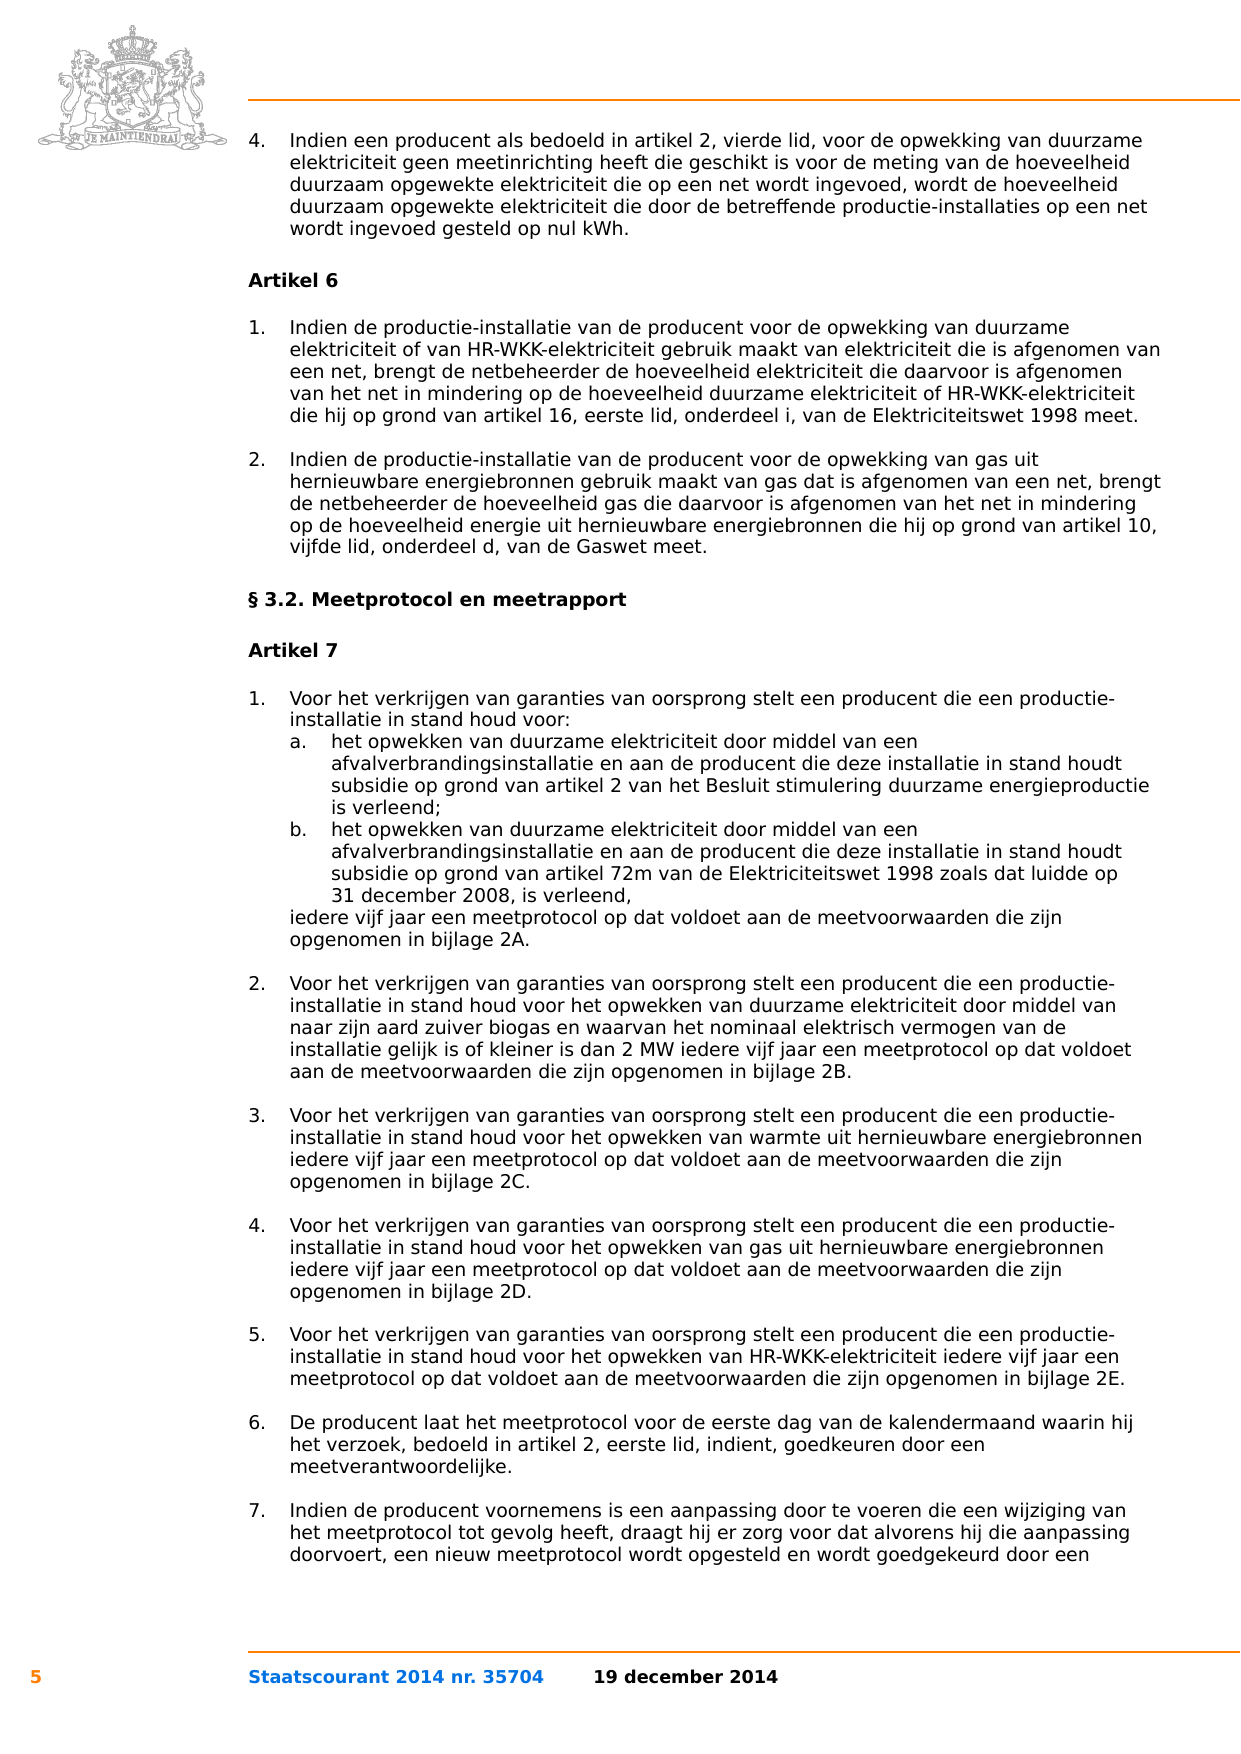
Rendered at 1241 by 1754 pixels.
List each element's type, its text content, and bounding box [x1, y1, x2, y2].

picture [38, 25, 227, 150]
text 2. Indien de productie-installatie van de producent voor de opwekking van gas uit hernieuwbare energiebronnen gebruik maakt van gas dat is afgenomen van een net, brengt de netbeheerder de hoeveelheid gas die daarvoor is afgenomen van het net in mindering op de hoeveelheid energie uit hernieuwbare energiebronnen die hij op grond van artikel 10, vijfde lid, onderdeel d, van de Gaswet meet. [248, 448, 1163, 558]
text 6. De producent laat het meetprotocol voor de eerste dag van de kalendermaand waarin hij het verzoek, bedoeld in artikel 2, eerste lid, indient, goedkeuren door een meetverantwoordelijke. [248, 1412, 1163, 1478]
subtitle Artikel 6 [248, 270, 1163, 292]
text 2. Voor het verkrijgen van garanties van oorsprong stelt een producent die een productie-installatie in stand houd voor het opwekken van duurzame elektriciteit door middel van naar zijn aard zuiver biogas en waarvan het nominaal elektrisch vermogen van de installatie gelijk is of kleiner is dan 2 MW iedere vijf jaar een meetprotocol op dat voldoet aan de meetvoorwaarden die zijn opgenomen in bijlage 2B. [248, 973, 1163, 1083]
text b. het opwekken van duurzame elektriciteit door middel van een afvalverbrandingsinstallatie en aan de producent die deze installatie in stand houdt subsidie op grond van artikel 72m van de Elektriciteitswet 1998 zoals dat luidde op 31 december 2008, is verleend, [289, 819, 1163, 907]
text 4. Voor het verkrijgen van garanties van oorsprong stelt een producent die een productie-installatie in stand houd voor het opwekken van gas uit hernieuwbare energiebronnen iedere vijf jaar een meetprotocol op dat voldoet aan de meetvoorwaarden die zijn opgenomen in bijlage 2D. [248, 1214, 1163, 1302]
text iedere vijf jaar een meetprotocol op dat voldoet aan de meetvoorwaarden die zijn opgenomen in bijlage 2A. [289, 907, 1163, 951]
text 3. Voor het verkrijgen van garanties van oorsprong stelt een producent die een productie-installatie in stand houd voor het opwekken van warmte uit hernieuwbare energiebronnen iedere vijf jaar een meetprotocol op dat voldoet aan de meetvoorwaarden die zijn opgenomen in bijlage 2C. [248, 1105, 1163, 1193]
text a. het opwekken van duurzame elektriciteit door middel van een afvalverbrandingsinstallatie en aan de producent die deze installatie in stand houdt subsidie op grond van artikel 2 van het Besluit stimulering duurzame energieproductie is verleend; [289, 731, 1163, 819]
text 5. Voor het verkrijgen van garanties van oorsprong stelt een producent die een productie-installatie in stand houd voor het opwekken van HR-WKK-elektriciteit iedere vijf jaar een meetprotocol op dat voldoet aan de meetvoorwaarden die zijn opgenomen in bijlage 2E. [248, 1324, 1163, 1390]
text 1. Voor het verkrijgen van garanties van oorsprong stelt een producent die een productie-installatie in stand houd voor: [248, 687, 1163, 731]
text 7. Indien de producent voornemens is een aanpassing door te voeren die een wijziging van het meetprotocol tot gevolg heeft, draagt hij er zorg voor dat alvorens hij die aanpassing doorvoert, een nieuw meetprotocol wordt opgesteld en wordt goedgekeurd door een [248, 1500, 1163, 1566]
subtitle § 3.2. Meetprotocol en meetrapport [248, 588, 1163, 610]
text 1. Indien de productie-installatie van de producent voor de opwekking van duurzame elektriciteit of van HR-WKK-elektriciteit gebruik maakt van elektriciteit die is afgenomen van een net, brengt de netbeheerder de hoeveelheid elektriciteit die daarvoor is afgenomen van het net in mindering op de hoeveelheid duurzame elektriciteit of HR-WKK-elektriciteit die hij op grond van artikel 16, eerste lid, onderdeel i, van de Elektriciteitswet 1998 meet. [248, 317, 1163, 427]
text 4. Indien een producent als bedoeld in artikel 2, vierde lid, voor de opwekking van duurzame elektriciteit geen meetinrichting heeft die geschikt is voor de meting van de hoeveelheid duurzaam opgewekte elektriciteit die op een net wordt ingevoed, wordt de hoeveelheid duurzaam opgewekte elektriciteit die door de betreffende productie-installaties op een net wordt ingevoed gesteld op nul kWh. [248, 130, 1163, 240]
subtitle Artikel 7 [248, 640, 1163, 662]
